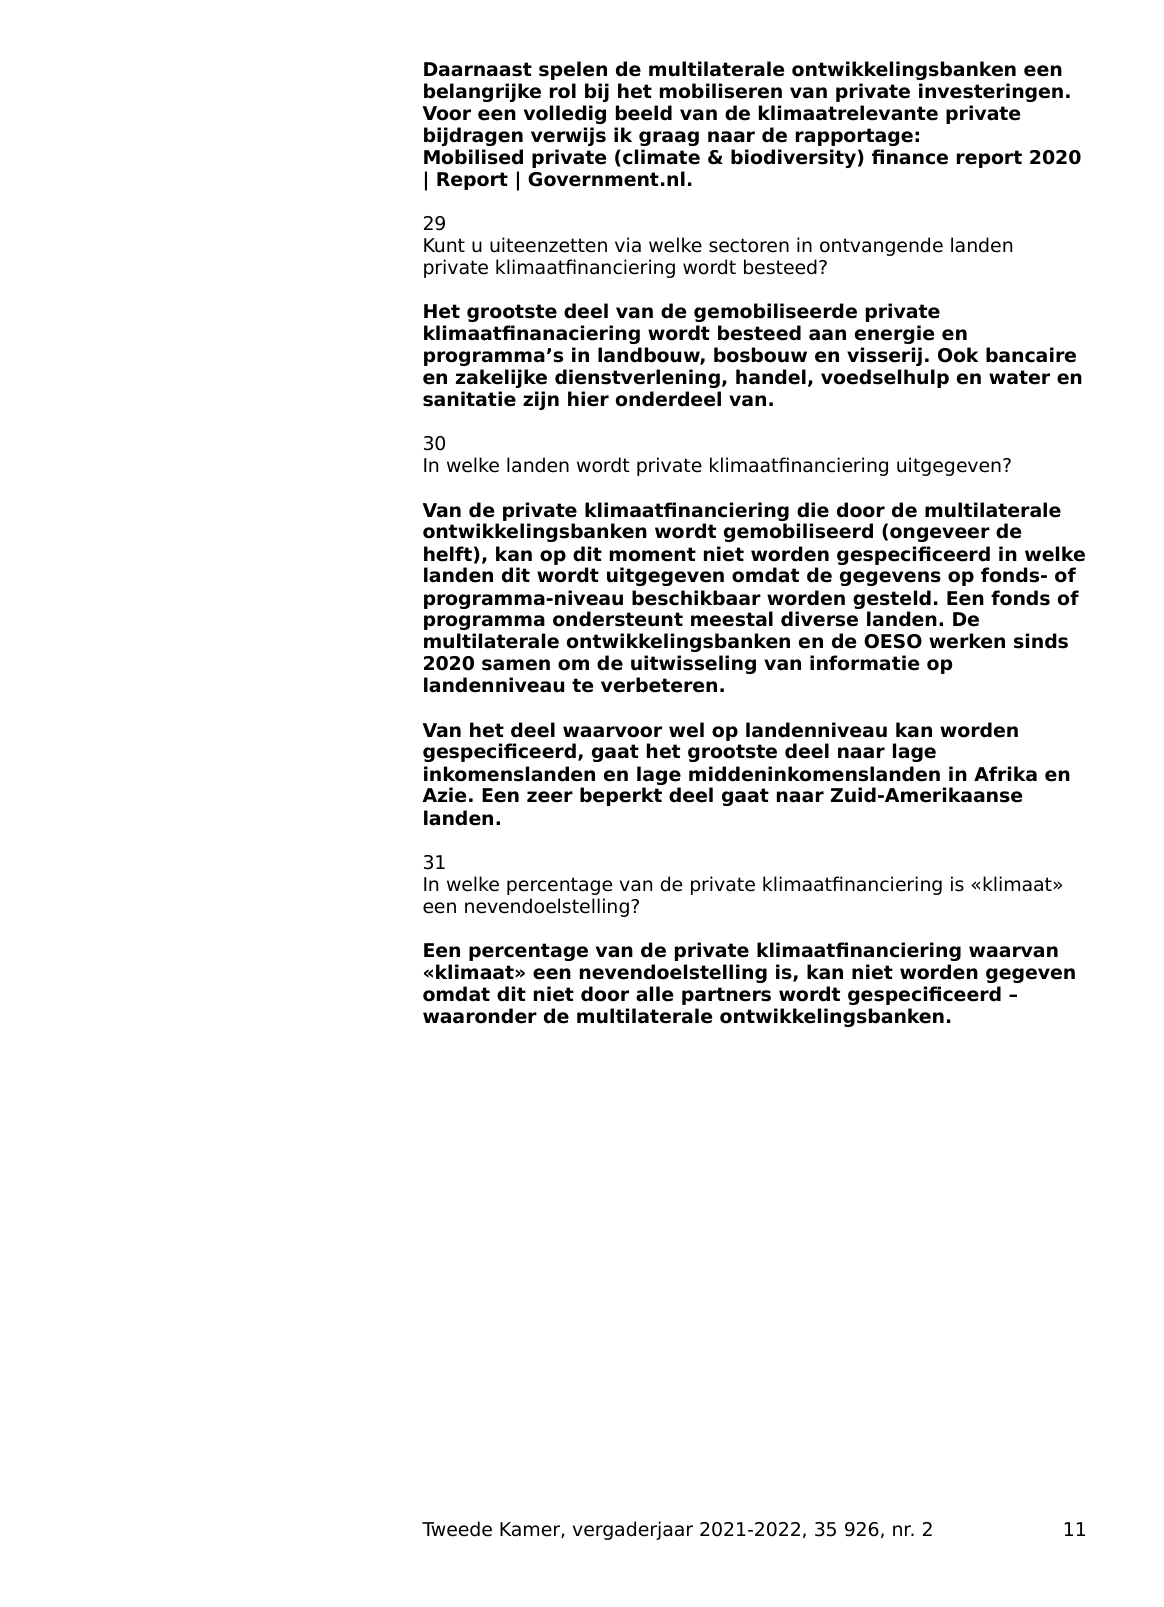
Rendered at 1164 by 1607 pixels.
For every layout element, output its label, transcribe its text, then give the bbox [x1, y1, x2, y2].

text Van het deel waarvoor wel op landenniveau kan worden gespecificeerd, gaat het grootste deel naar lage inkomenslanden en lage middeninkomenslanden in Afrika en Azie. Een zeer beperkt deel gaat naar Zuid-Amerikaanse landen. [422, 719, 1087, 829]
text 30 [422, 433, 1087, 455]
text 29 [422, 213, 1087, 235]
text Het grootste deel van de gemobiliseerde private klimaatfinanaciering wordt besteed aan energie en programma’s in landbouw, bosbouw en visserij. Ook bancaire en zakelijke dienstverlening, handel, voedselhulp en water en sanitatie zijn hier onderdeel van. [422, 301, 1087, 411]
text In welke percentage van de private klimaatfinanciering is «klimaat» een nevendoelstelling? [422, 873, 1087, 917]
text In welke landen wordt private klimaatfinanciering uitgegeven? [422, 455, 1087, 477]
text Een percentage van de private klimaatfinanciering waarvan «klimaat» een nevendoelstelling is, kan niet worden gegeven omdat dit niet door alle partners wordt gespecificeerd – waaronder de multilaterale ontwikkelingsbanken. [422, 940, 1087, 1028]
text 31 [422, 852, 1087, 873]
text Van de private klimaatfinanciering die door de multilaterale ontwikkelingsbanken wordt gemobiliseerd (ongeveer de helft), kan op dit moment niet worden gespecificeerd in welke landen dit wordt uitgegeven omdat de gegevens op fonds- of programma-niveau beschikbaar worden gesteld. Een fonds of programma ondersteunt meestal diverse landen. De multilaterale ontwikkelingsbanken en de OESO werken sinds 2020 samen om de uitwisseling van informatie op landenniveau te verbeteren. [422, 499, 1087, 697]
text Mobilised private (climate & biodiversity) finance report 2020 | Report | Government.nl. [422, 147, 1087, 191]
text Daarnaast spelen de multilaterale ontwikkelingsbanken een belangrijke rol bij het mobiliseren van private investeringen. Voor een volledig beeld van de klimaatrelevante private bijdragen verwijs ik graag naar de rapportage: [422, 59, 1087, 147]
text Kunt u uiteenzetten via welke sectoren in ontvangende landen private klimaatfinanciering wordt besteed? [422, 235, 1087, 279]
